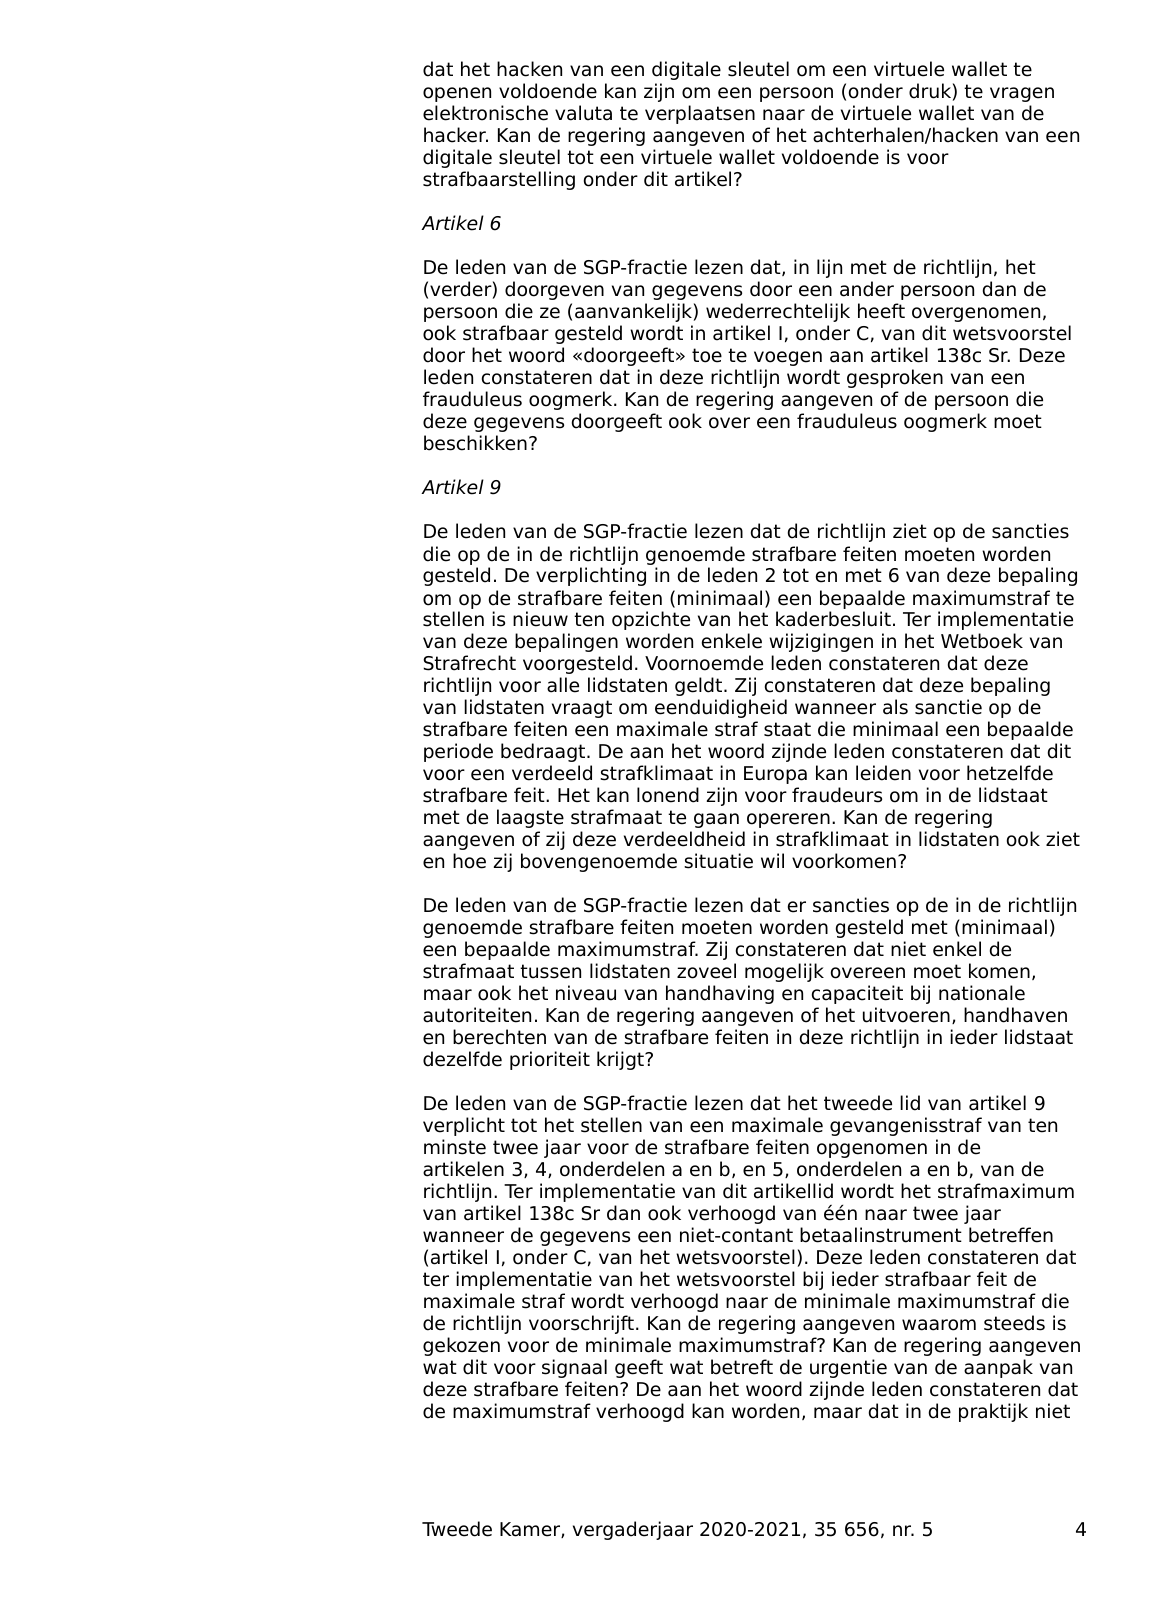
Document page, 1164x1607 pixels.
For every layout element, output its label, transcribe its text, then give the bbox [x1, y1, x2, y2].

text De leden van de SGP-fractie lezen dat de richtlijn ziet op de sancties die op de in de richtlijn genoemde strafbare feiten moeten worden gesteld. De verplichting in de leden 2 tot en met 6 van deze bepaling om op de strafbare feiten (minimaal) een bepaalde maximumstraf te stellen is nieuw ten opzichte van het kaderbesluit. Ter implementatie van deze bepalingen worden enkele wijzigingen in het Wetboek van Strafrecht voorgesteld. Voornoemde leden constateren dat deze richtlijn voor alle lidstaten geldt. Zij constateren dat deze bepaling van lidstaten vraagt om eenduidigheid wanneer als sanctie op de strafbare feiten een maximale straf staat die minimaal een bepaalde periode bedraagt. De aan het woord zijnde leden constateren dat dit voor een verdeeld strafklimaat in Europa kan leiden voor hetzelfde strafbare feit. Het kan lonend zijn voor fraudeurs om in de lidstaat met de laagste strafmaat te gaan opereren. Kan de regering aangeven of zij deze verdeeldheid in strafklimaat in lidstaten ook ziet en hoe zij bovengenoemde situatie wil voorkomen? [422, 521, 1087, 873]
subtitle Artikel 9 [422, 477, 1087, 499]
text De leden van de SGP-fractie lezen dat er sancties op de in de richtlijn genoemde strafbare feiten moeten worden gesteld met (minimaal) een bepaalde maximumstraf. Zij constateren dat niet enkel de strafmaat tussen lidstaten zoveel mogelijk overeen moet komen, maar ook het niveau van handhaving en capaciteit bij nationale autoriteiten. Kan de regering aangeven of het uitvoeren, handhaven en berechten van de strafbare feiten in deze richtlijn in ieder lidstaat dezelfde prioriteit krijgt? [422, 895, 1087, 1071]
text De leden van de SGP-fractie lezen dat, in lijn met de richtlijn, het (verder) doorgeven van gegevens door een ander persoon dan de persoon die ze (aanvankelijk) wederrechtelijk heeft overgenomen, ook strafbaar gesteld wordt in artikel I, onder C, van dit wetsvoorstel door het woord «doorgeeft» toe te voegen aan artikel 138c Sr. Deze leden constateren dat in deze richtlijn wordt gesproken van een frauduleus oogmerk. Kan de regering aangeven of de persoon die deze gegevens doorgeeft ook over een frauduleus oogmerk moet beschikken? [422, 257, 1087, 455]
text dat het hacken van een digitale sleutel om een virtuele wallet te openen voldoende kan zijn om een persoon (onder druk) te vragen elektronische valuta te verplaatsen naar de virtuele wallet van de hacker. Kan de regering aangeven of het achterhalen/hacken van een digitale sleutel tot een virtuele wallet voldoende is voor strafbaarstelling onder dit artikel? [422, 59, 1087, 191]
text De leden van de SGP-fractie lezen dat het tweede lid van artikel 9 verplicht tot het stellen van een maximale gevangenisstraf van ten minste twee jaar voor de strafbare feiten opgenomen in de artikelen 3, 4, onderdelen a en b, en 5, onderdelen a en b, van de richtlijn. Ter implementatie van dit artikellid wordt het strafmaximum van artikel 138c Sr dan ook verhoogd van één naar twee jaar wanneer de gegevens een niet-contant betaalinstrument betreffen (artikel I, onder C, van het wetsvoorstel). Deze leden constateren dat ter implementatie van het wetsvoorstel bij ieder strafbaar feit de maximale straf wordt verhoogd naar de minimale maximumstraf die de richtlijn voorschrijft. Kan de regering aangeven waarom steeds is gekozen voor de minimale maximumstraf? Kan de regering aangeven wat dit voor signaal geeft wat betreft de urgentie van de aanpak van deze strafbare feiten? De aan het woord zijnde leden constateren dat de maximumstraf verhoogd kan worden, maar dat in de praktijk niet [422, 1093, 1087, 1423]
subtitle Artikel 6 [422, 213, 1087, 235]
